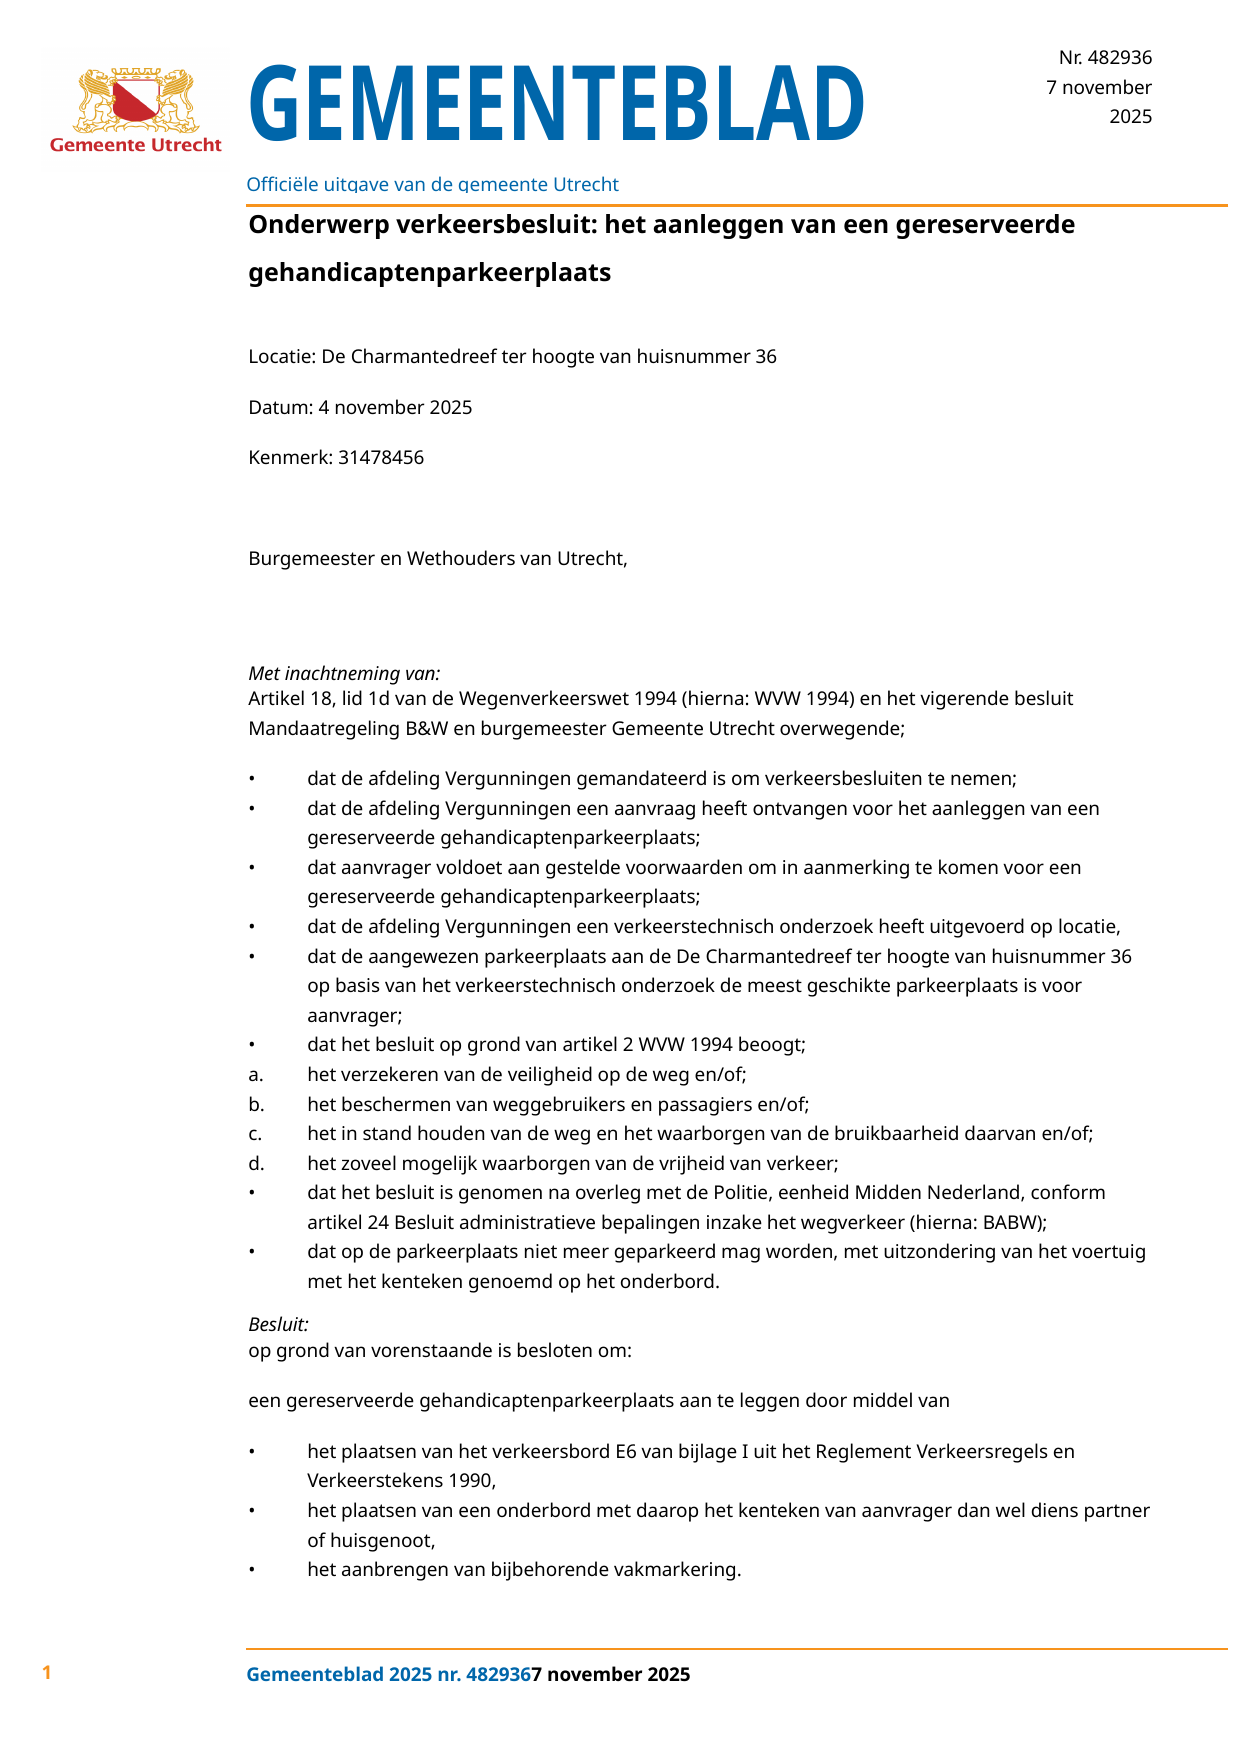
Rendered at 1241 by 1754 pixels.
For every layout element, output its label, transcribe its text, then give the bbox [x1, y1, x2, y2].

text op grond van vorenstaande is besloten om: [248, 1337, 1152, 1363]
list het plaatsen van een onderbord met daarop het kenteken van aanvrager dan wel diens partner of huisgenoot, [248, 1497, 1152, 1552]
list dat de afdeling Vergunningen een verkeerstechnisch onderzoek heeft uitgevoerd op locatie, [248, 913, 1152, 939]
list dat het besluit is genomen na overleg met de Politie, eenheid Midden Nederland, conform artikel 24 Besluit administratieve bepalingen inzake het wegverkeer (hierna: BABW); [248, 1179, 1152, 1235]
list dat het besluit op grond van artikel 2 WVW 1994 beoogt; [248, 1032, 1152, 1057]
text Artikel 18, lid 1d van de Wegenverkeerswet 1994 (hierna: WVW 1994) en het vigerende besluit Mandaatregeling B&W en burgemeester Gemeente Utrecht overwegende; [248, 685, 1152, 741]
text Besluit: [248, 1311, 1152, 1337]
picture [41, 47, 231, 172]
list het in stand houden van de weg en het waarborgen van de bruikbaarheid daarvan en/of; [248, 1120, 1152, 1146]
text Onderwerp verkeersbesluit: het aanleggen van een gereserveerde gehandicaptenparkeerplaats [248, 207, 1152, 288]
list het zoveel mogelijk waarborgen van de vrijheid van verkeer; [248, 1150, 1152, 1176]
text Burgemeester en Wethouders van Utrecht, [248, 545, 1152, 571]
text een gereserveerde gehandicaptenparkeerplaats aan te leggen door middel van [248, 1388, 1152, 1413]
text Met inachtneming van: [248, 660, 1152, 685]
list dat aanvrager voldoet aan gestelde voorwaarden om in aanmerking te komen voor een gereserveerde gehandicaptenparkeerplaats; [248, 854, 1152, 909]
text Locatie: De Charmantedreef ter hoogte van huisnummer 36 [248, 344, 1152, 369]
list het beschermen van weggebruikers en passagiers en/of; [248, 1091, 1152, 1117]
list het aanbrengen van bijbehorende vakmarkering. [248, 1556, 1152, 1582]
list dat de aangewezen parkeerplaats aan de De Charmantedreef ter hoogte van huisnummer 36 op basis van het verkeerstechnisch onderzoek de meest geschikte parkeerplaats is voor aanvrager; [248, 943, 1152, 1028]
list het verzekeren van de veiligheid op de weg en/of; [248, 1061, 1152, 1087]
text Kenmerk: 31478456 [248, 444, 1152, 470]
text Datum: 4 november 2025 [248, 394, 1152, 420]
list dat de afdeling Vergunningen een aanvraag heeft ontvangen voor het aanleggen van een gereserveerde gehandicaptenparkeerplaats; [248, 795, 1152, 850]
list het plaatsen van het verkeersbord E6 van bijlage I uit het Reglement Verkeersregels en Verkeerstekens 1990, [248, 1438, 1152, 1493]
list dat de afdeling Vergunningen gemandateerd is om verkeersbesluiten te nemen; [248, 765, 1152, 791]
list dat op de parkeerplaats niet meer geparkeerd mag worden, met uitzondering van het voertuig met het kenteken genoemd op het onderbord. [248, 1239, 1152, 1294]
